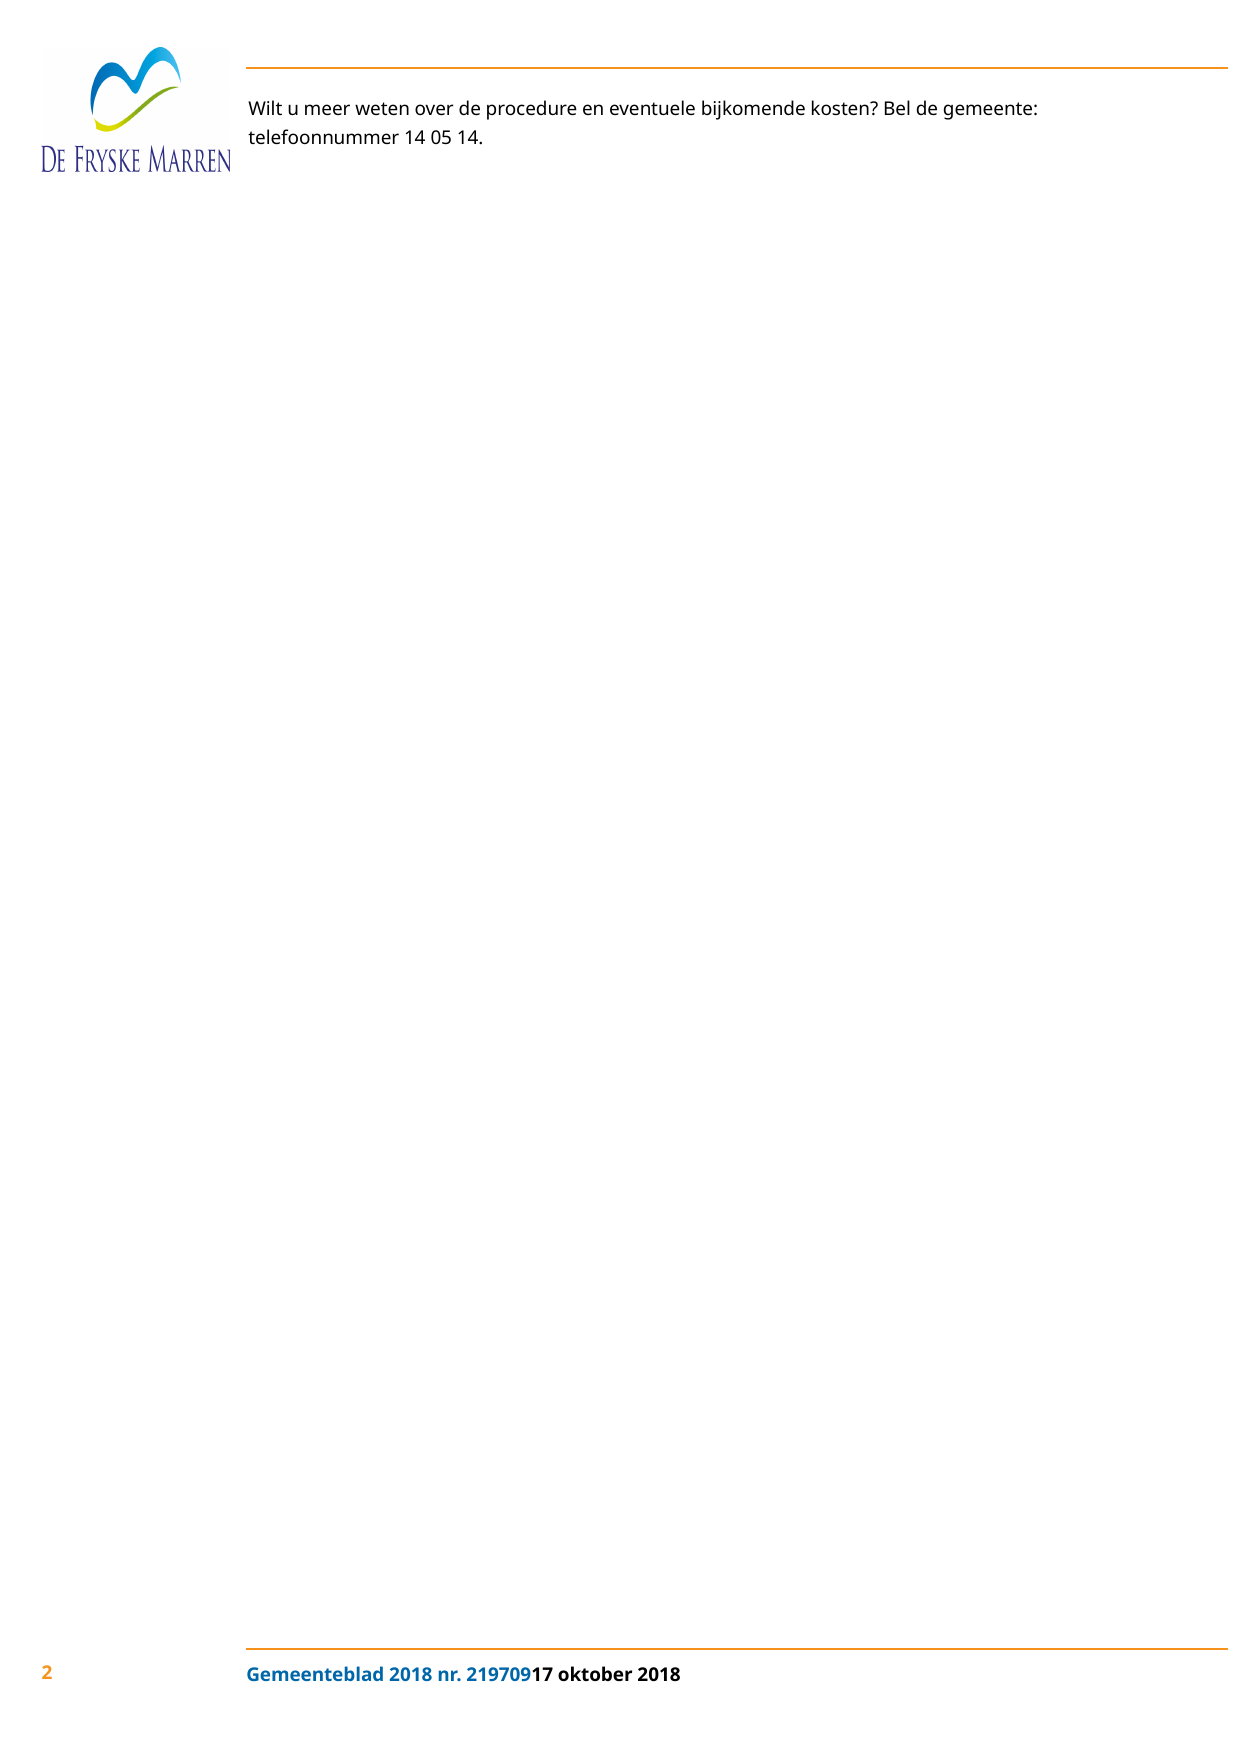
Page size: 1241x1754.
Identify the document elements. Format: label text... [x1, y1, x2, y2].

text Wilt u meer weten over de procedure en eventuele bijkomende kosten? Bel de gemeente: telefoonnummer 14 05 14. [248, 95, 1152, 150]
picture [41, 47, 231, 172]
